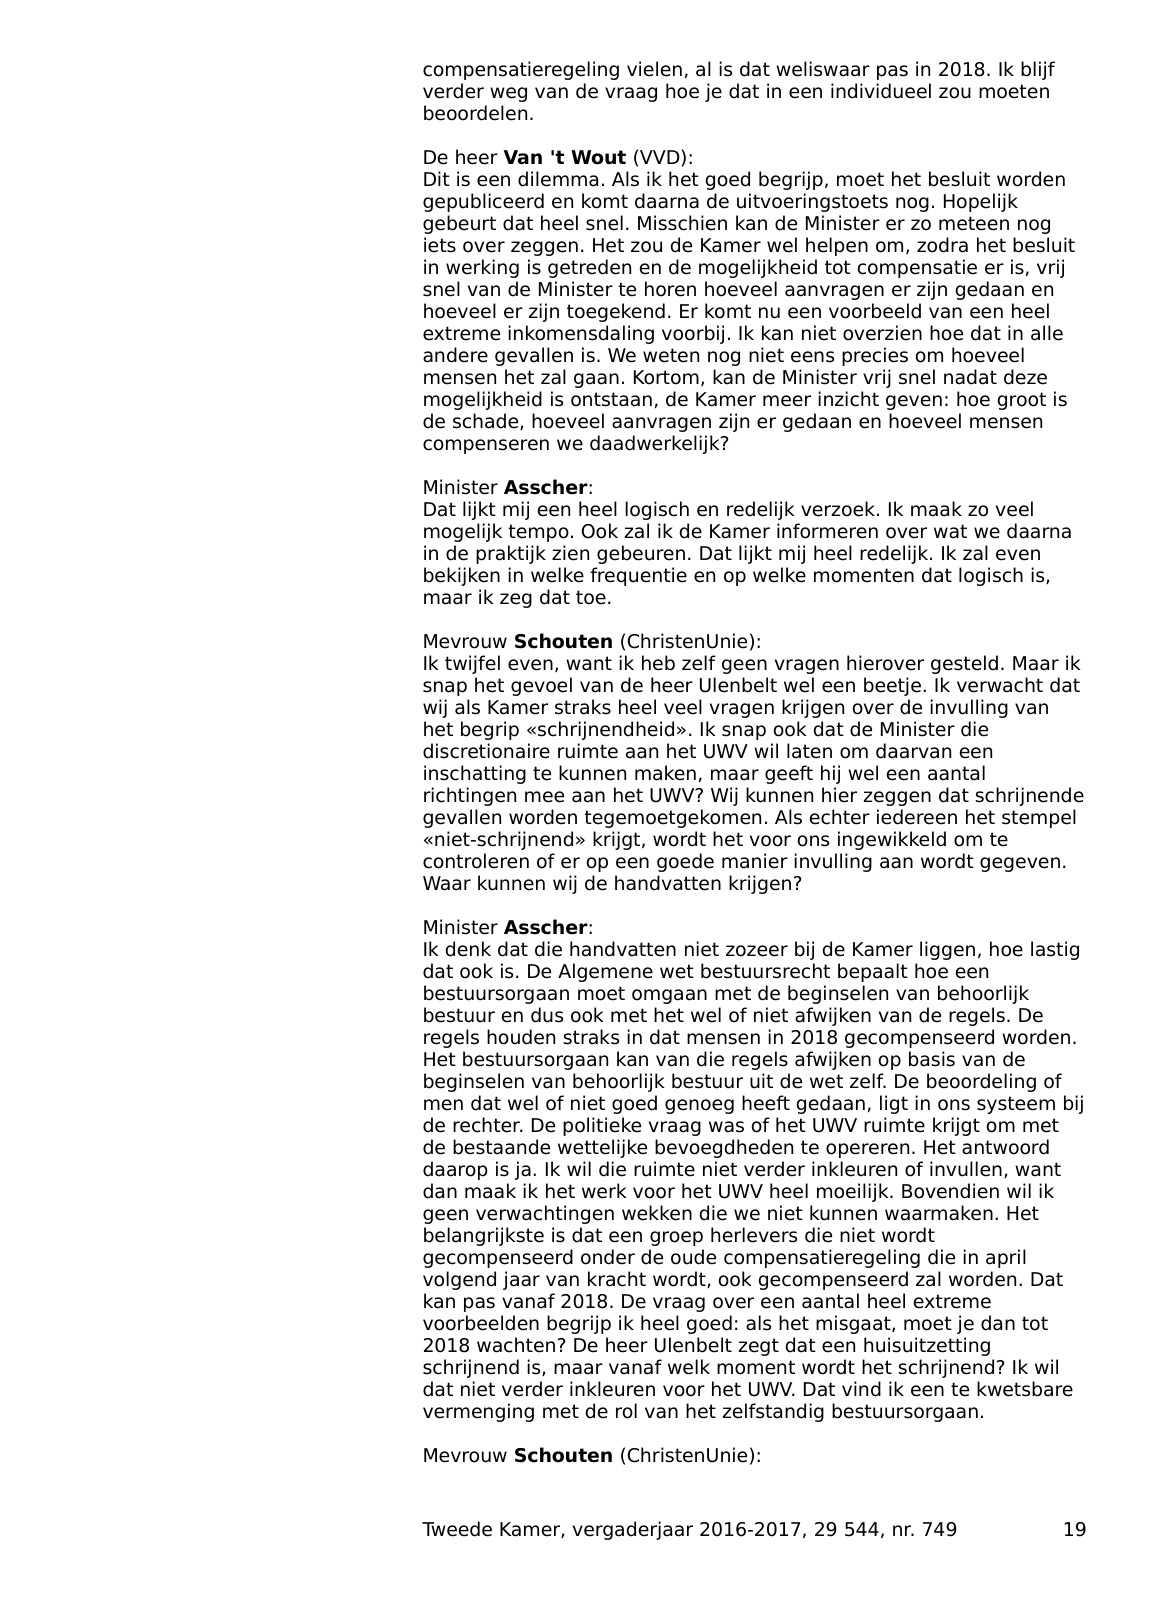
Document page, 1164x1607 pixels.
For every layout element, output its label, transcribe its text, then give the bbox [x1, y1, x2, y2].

text Ik twijfel even, want ik heb zelf geen vragen hierover gesteld. Maar ik snap het gevoel van de heer Ulenbelt wel een beetje. Ik verwacht dat wij als Kamer straks heel veel vragen krijgen over de invulling van het begrip «schrijnendheid». Ik snap ook dat de Minister die discretionaire ruimte aan het UWV wil laten om daarvan een inschatting te kunnen maken, maar geeft hij wel een aantal richtingen mee aan het UWV? Wij kunnen hier zeggen dat schrijnende gevallen worden tegemoetgekomen. Als echter iedereen het stempel «niet-schrijnend» krijgt, wordt het voor ons ingewikkeld om te controleren of er op een goede manier invulling aan wordt gegeven. Waar kunnen wij de handvatten krijgen? [422, 653, 1087, 895]
text compensatieregeling vielen, al is dat weliswaar pas in 2018. Ik blijf verder weg van de vraag hoe je dat in een individueel zou moeten beoordelen. [422, 59, 1087, 125]
text Dit is een dilemma. Als ik het goed begrijp, moet het besluit worden gepubliceerd en komt daarna de uitvoeringstoets nog. Hopelijk gebeurt dat heel snel. Misschien kan de Minister er zo meteen nog iets over zeggen. Het zou de Kamer wel helpen om, zodra het besluit in werking is getreden en de mogelijkheid tot compensatie er is, vrij snel van de Minister te horen hoeveel aanvragen er zijn gedaan en hoeveel er zijn toegekend. Er komt nu een voorbeeld van een heel extreme inkomensdaling voorbij. Ik kan niet overzien hoe dat in alle andere gevallen is. We weten nog niet eens precies om hoeveel mensen het zal gaan. Kortom, kan de Minister vrij snel nadat deze mogelijkheid is ontstaan, de Kamer meer inzicht geven: hoe groot is de schade, hoeveel aanvragen zijn er gedaan en hoeveel mensen compenseren we daadwerkelijk? [422, 169, 1087, 455]
text Mevrouw Schouten (ChristenUnie): [422, 1445, 1087, 1467]
text Ik denk dat die handvatten niet zozeer bij de Kamer liggen, hoe lastig dat ook is. De Algemene wet bestuursrecht bepaalt hoe een bestuursorgaan moet omgaan met de beginselen van behoorlijk bestuur en dus ook met het wel of niet afwijken van de regels. De regels houden straks in dat mensen in 2018 gecompenseerd worden. Het bestuursorgaan kan van die regels afwijken op basis van de beginselen van behoorlijk bestuur uit de wet zelf. De beoordeling of men dat wel of niet goed genoeg heeft gedaan, ligt in ons systeem bij de rechter. De politieke vraag was of het UWV ruimte krijgt om met de bestaande wettelijke bevoegdheden te opereren. Het antwoord daarop is ja. Ik wil die ruimte niet verder inkleuren of invullen, want dan maak ik het werk voor het UWV heel moeilijk. Bovendien wil ik geen verwachtingen wekken die we niet kunnen waarmaken. Het belangrijkste is dat een groep herlevers die niet wordt gecompenseerd onder de oude compensatieregeling die in april volgend jaar van kracht wordt, ook gecompenseerd zal worden. Dat kan pas vanaf 2018. De vraag over een aantal heel extreme voorbeelden begrijp ik heel goed: als het misgaat, moet je dan tot 2018 wachten? De heer Ulenbelt zegt dat een huisuitzetting schrijnend is, maar vanaf welk moment wordt het schrijnend? Ik wil dat niet verder inkleuren voor het UWV. Dat vind ik een te kwetsbare vermenging met de rol van het zelfstandig bestuursorgaan. [422, 939, 1087, 1423]
text De heer Van 't Wout (VVD): [422, 147, 1087, 169]
text Mevrouw Schouten (ChristenUnie): [422, 631, 1087, 653]
text Minister Asscher: [422, 917, 1087, 939]
text Dat lijkt mij een heel logisch en redelijk verzoek. Ik maak zo veel mogelijk tempo. Ook zal ik de Kamer informeren over wat we daarna in de praktijk zien gebeuren. Dat lijkt mij heel redelijk. Ik zal even bekijken in welke frequentie en op welke momenten dat logisch is, maar ik zeg dat toe. [422, 499, 1087, 609]
text Minister Asscher: [422, 477, 1087, 499]
